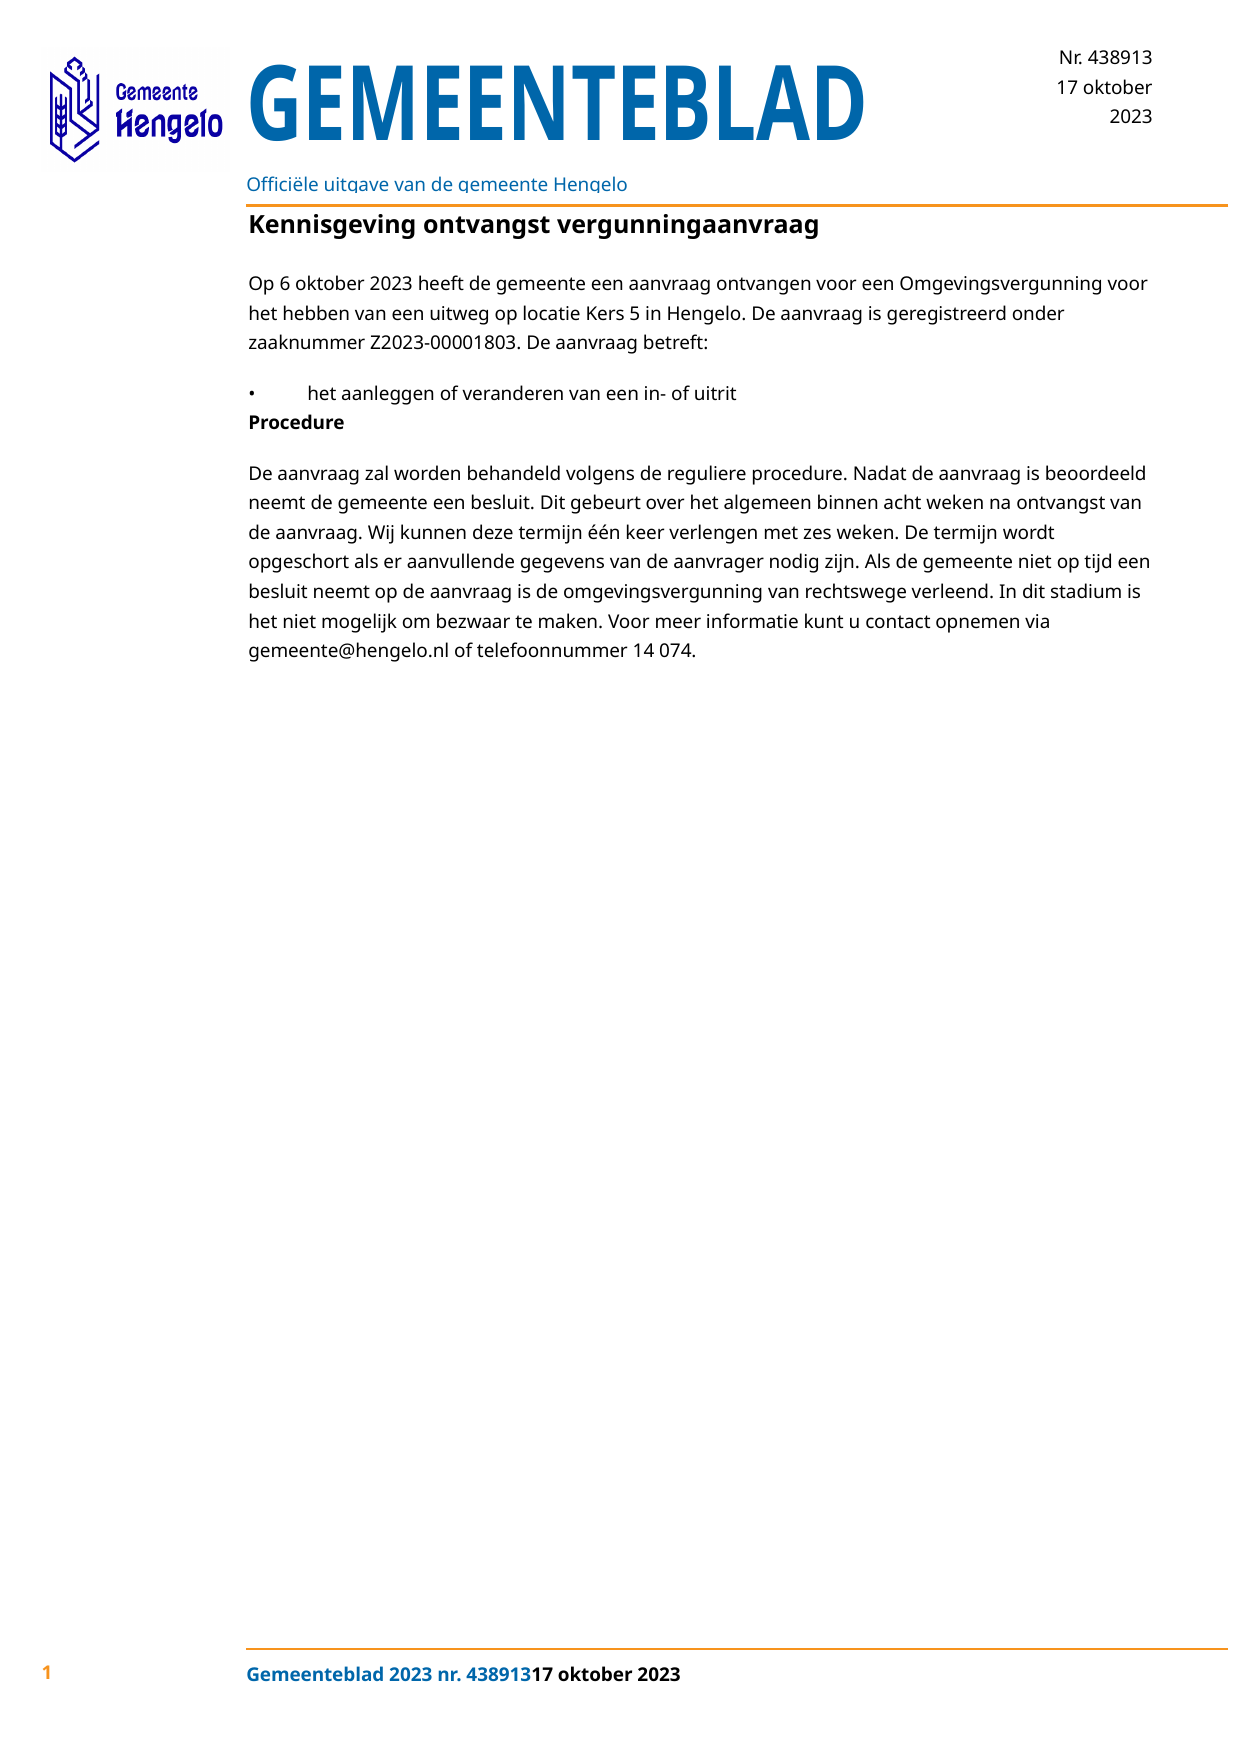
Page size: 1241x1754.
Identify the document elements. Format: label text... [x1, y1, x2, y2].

picture [41, 47, 231, 172]
list het aanleggen of veranderen van een in- of uitrit [248, 380, 1152, 406]
text De aanvraag zal worden behandeld volgens de reguliere procedure. Nadat de aanvraag is beoordeeld neemt de gemeente een besluit. Dit gebeurt over het algemeen binnen acht weken na ontvangst van de aanvraag. Wij kunnen deze termijn één keer verlengen met zes weken. De termijn wordt opgeschort als er aanvullende gegevens van de aanvrager nodig zijn. Als de gemeente niet op tijd een besluit neemt op de aanvraag is de omgevingsvergunning van rechtswege verleend. In dit stadium is het niet mogelijk om bezwaar te maken. Voor meer informatie kunt u contact opnemen via gemeente@hengelo.nl of telefoonnummer 14 074. [248, 460, 1152, 663]
text Procedure [248, 409, 1152, 435]
text Op 6 oktober 2023 heeft de gemeente een aanvraag ontvangen voor een Omgevingsvergunning voor het hebben van een uitweg op locatie Kers 5 in Hengelo. De aanvraag is geregistreerd onder zaaknummer Z2023-00001803. De aanvraag betreft: [248, 270, 1152, 355]
text Kennisgeving ontvangst vergunningaanvraag [248, 207, 1152, 241]
